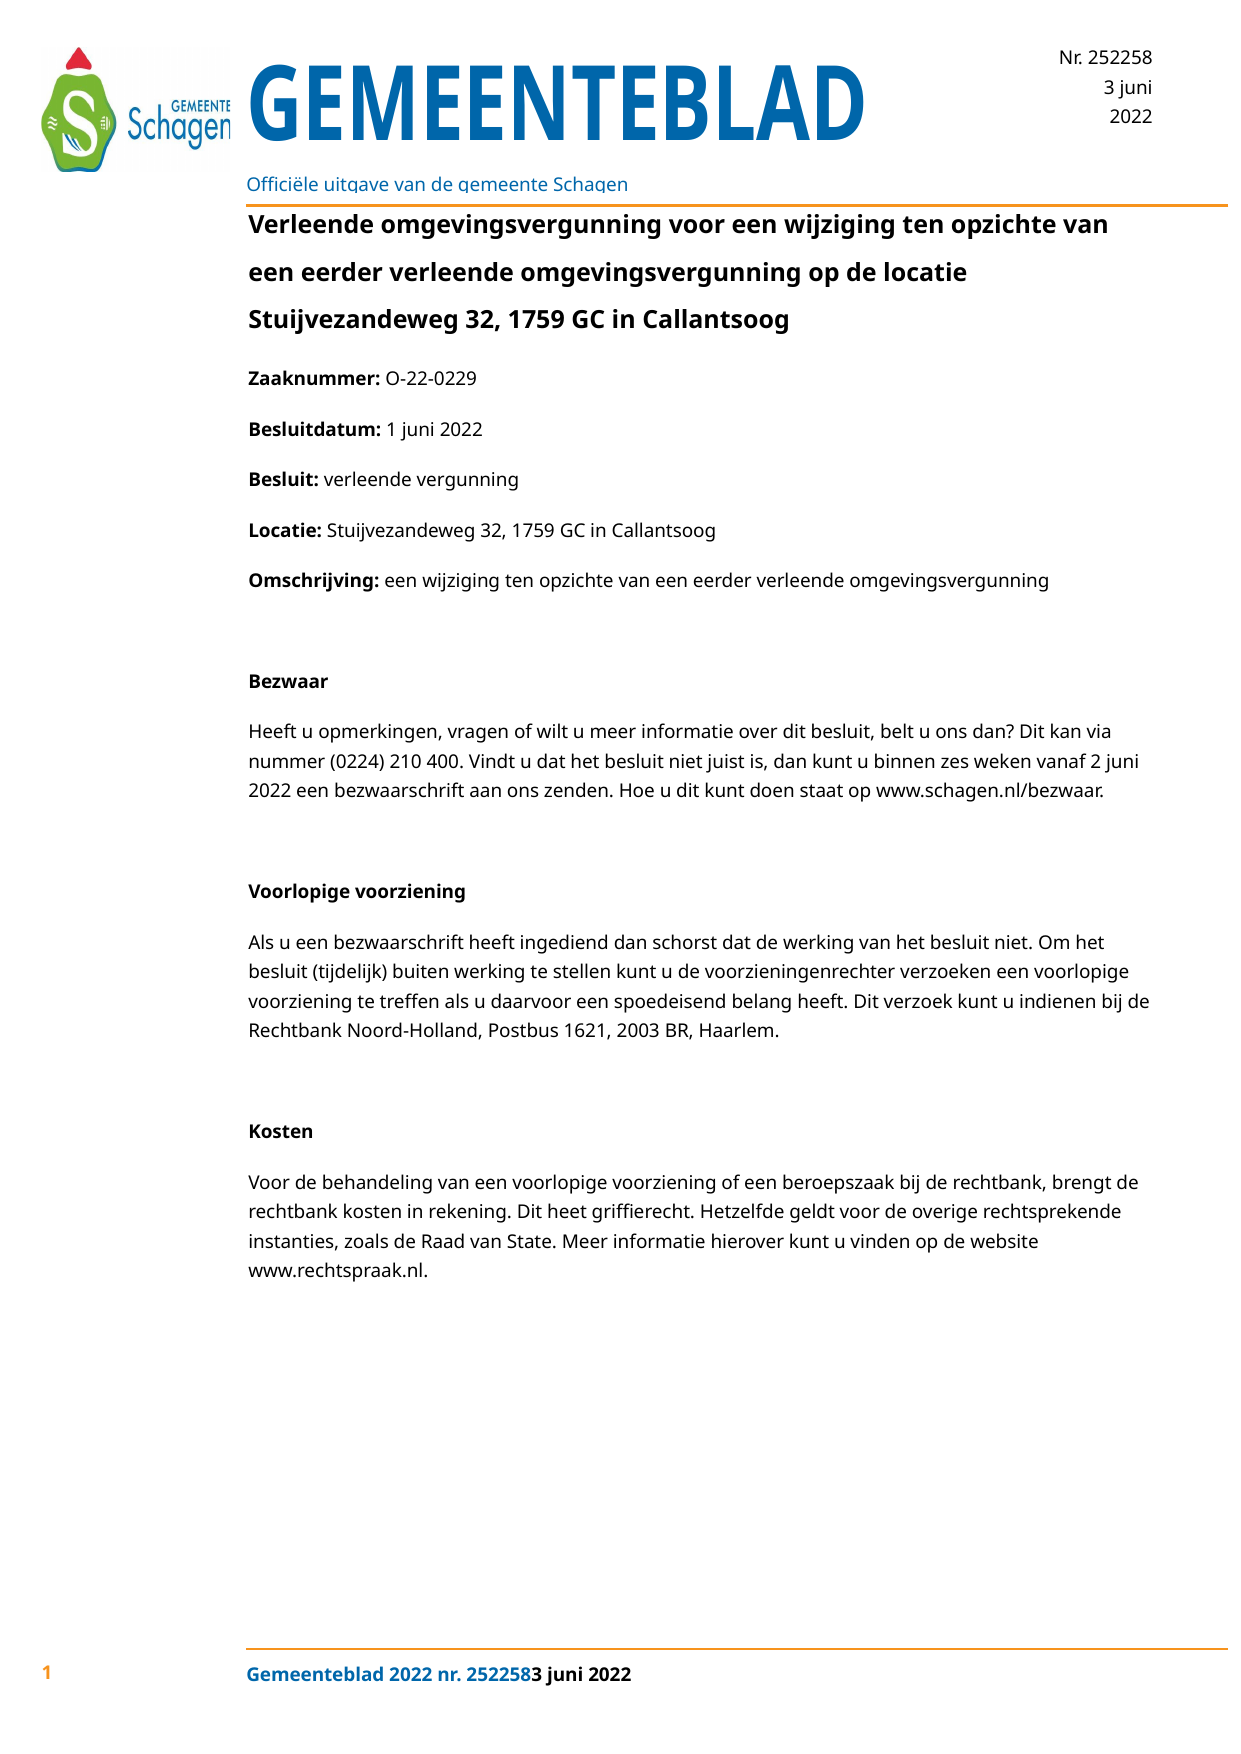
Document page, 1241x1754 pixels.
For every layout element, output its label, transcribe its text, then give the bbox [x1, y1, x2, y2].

text Voor de behandeling van een voorlopige voorziening of een beroepszaak bij de rechtbank, brengt de rechtbank kosten in rekening. Dit heet griffierecht. Hetzelfde geldt voor de overige rechtsprekende instanties, zoals de Raad van State. Meer informatie hierover kunt u vinden op de website www.rechtspraak.nl. [248, 1169, 1152, 1283]
text Verleende omgevingsvergunning voor een wijziging ten opzichte van een eerder verleende omgevingsvergunning op de locatie Stuijvezandeweg 32, 1759 GC in Callantsoog [248, 207, 1152, 336]
text Besluitdatum: 1 juni 2022 [248, 416, 1152, 442]
text Kosten [248, 1118, 1152, 1144]
text Locatie: Stuijvezandeweg 32, 1759 GC in Callantsoog [248, 517, 1152, 542]
text Voorlopige voorziening [248, 878, 1152, 904]
text Omschrijving: een wijziging ten opzichte van een eerder verleende omgevingsvergunning [248, 567, 1152, 593]
text Besluit: verleende vergunning [248, 466, 1152, 492]
text Bezwaar [248, 668, 1152, 694]
text Heeft u opmerkingen, vragen of wilt u meer informatie over dit besluit, belt u ons dan? Dit kan via nummer (0224) 210 400. Vindt u dat het besluit niet juist is, dan kunt u binnen zes weken vanaf 2 juni 2022 een bezwaarschrift aan ons zenden. Hoe u dit kunt doen staat op www.schagen.nl/bezwaar. [248, 718, 1152, 803]
text Zaaknummer: O-22-0229 [248, 366, 1152, 391]
text Als u een bezwaarschrift heeft ingediend dan schorst dat de werking van het besluit niet. Om het besluit (tijdelijk) buiten werking te stellen kunt u de voorzieningenrechter verzoeken een voorlopige voorziening te treffen als u daarvoor een spoedeisend belang heeft. Dit verzoek kunt u indienen bij de Rechtbank Noord-Holland, Postbus 1621, 2003 BR, Haarlem. [248, 929, 1152, 1043]
picture [41, 47, 231, 172]
